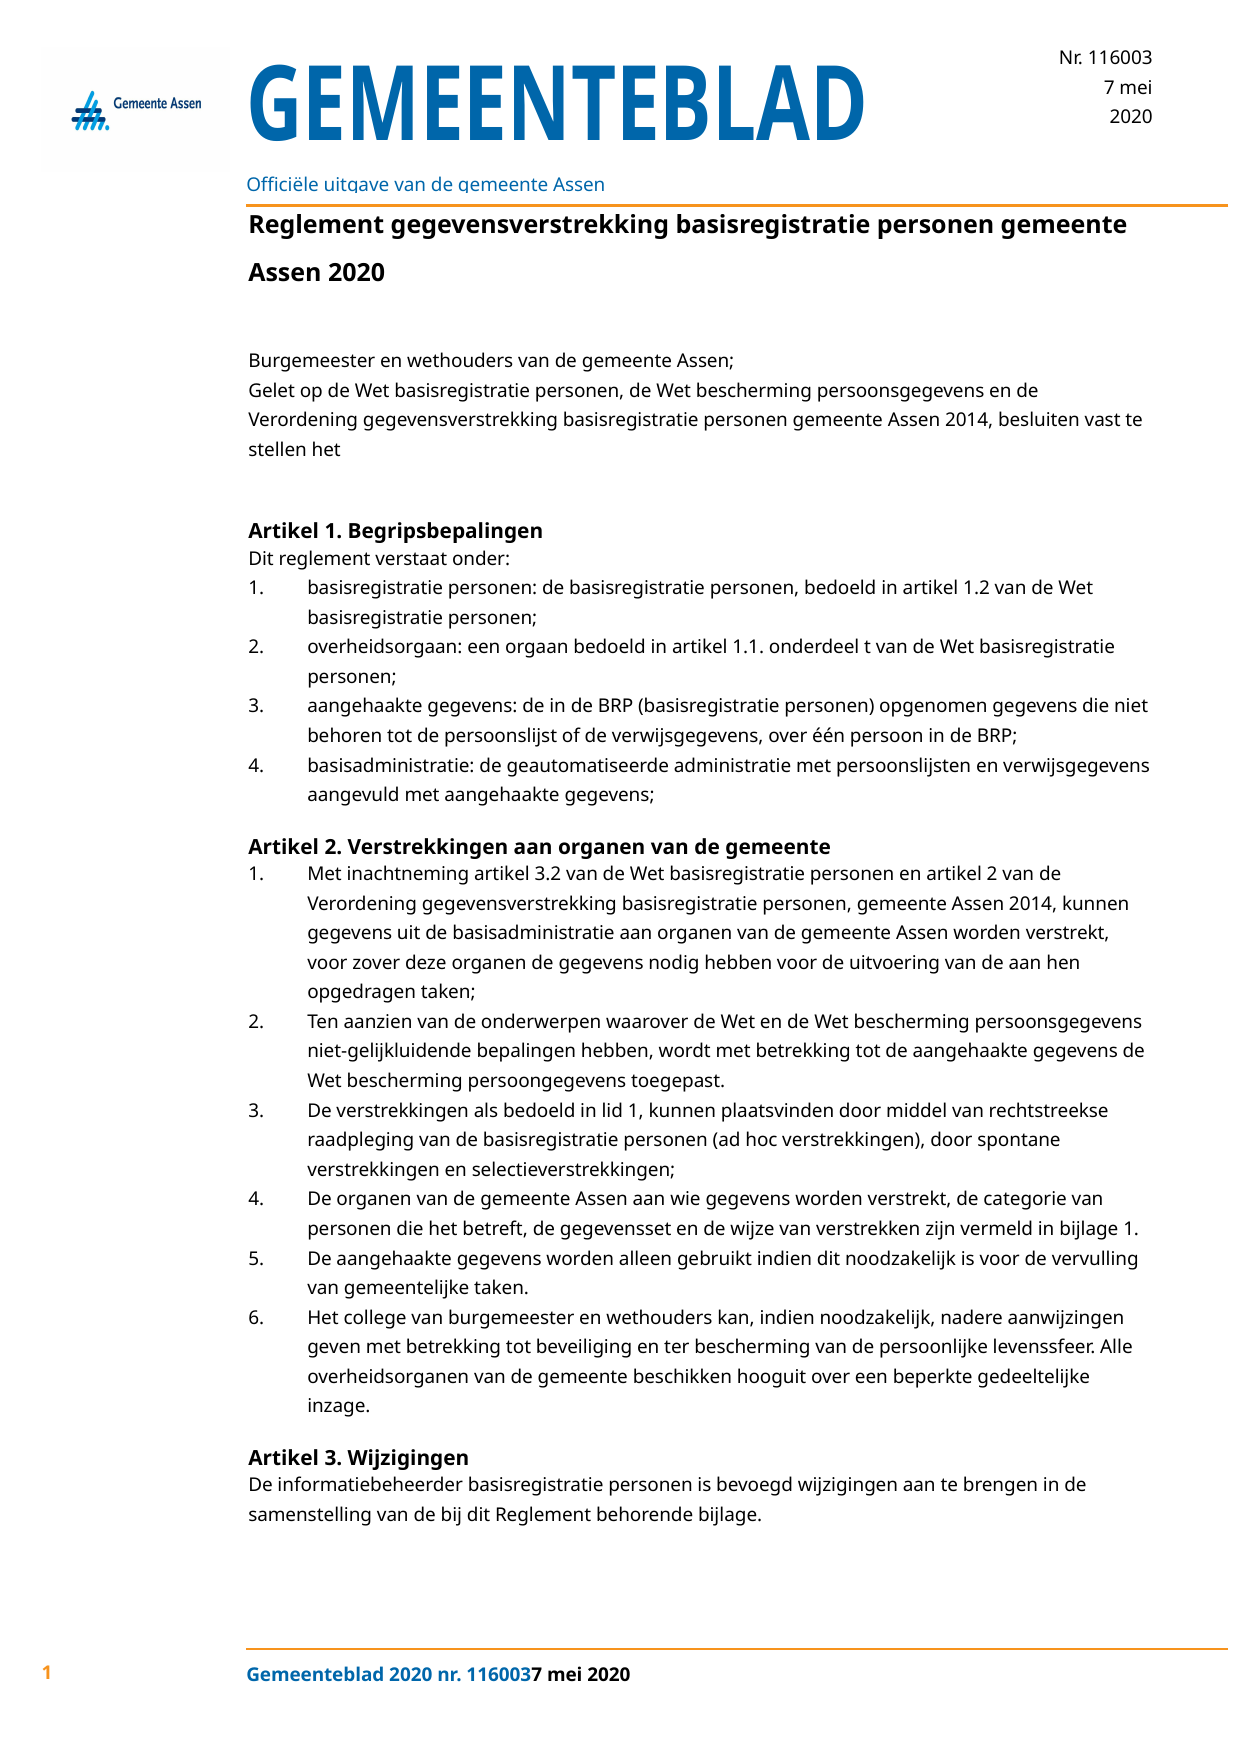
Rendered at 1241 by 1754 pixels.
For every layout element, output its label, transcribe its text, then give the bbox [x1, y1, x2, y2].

list basisadministratie: de geautomatiseerde administratie met persoonslijsten en verwijsgegevens aangevuld met aangehaakte gegevens; [248, 752, 1152, 807]
text Artikel 3. Wijzigingen [248, 1443, 1152, 1472]
list De organen van de gemeente Assen aan wie gegevens worden verstrekt, de categorie van personen die het betreft, de gegevensset en de wijze van verstrekken zijn vermeld in bijlage 1. [248, 1186, 1152, 1241]
list Ten aanzien van de onderwerpen waarover de Wet en de Wet bescherming persoonsgegevens niet-gelijkluidende bepalingen hebben, wordt met betrekking tot de aangehaakte gegevens de Wet bescherming persoongegevens toegepast. [248, 1008, 1152, 1093]
text Artikel 1. Begripsbepalingen [248, 516, 1152, 545]
list Met inachtneming artikel 3.2 van de Wet basisregistratie personen en artikel 2 van de Verordening gegevensverstrekking basisregistratie personen, gemeente Assen 2014, kunnen gegevens uit de basisadministratie aan organen van de gemeente Assen worden verstrekt, voor zover deze organen de gegevens nodig hebben voor de uitvoering van de aan hen opgedragen taken; [248, 860, 1152, 1004]
text De informatiebeheerder basisregistratie personen is bevoegd wijzigingen aan te brengen in de samenstelling van de bij dit Reglement behorende bijlage. [248, 1472, 1152, 1527]
list basisregistratie personen: de basisregistratie personen, bedoeld in artikel 1.2 van de Wet basisregistratie personen; [248, 574, 1152, 629]
text Artikel 2. Verstrekkingen aan organen van de gemeente [248, 832, 1152, 860]
list overheidsorgaan: een orgaan bedoeld in artikel 1.1. onderdeel t van de Wet basisregistratie personen; [248, 633, 1152, 689]
text Reglement gegevensverstrekking basisregistratie personen gemeente Assen 2020 [248, 207, 1152, 288]
text Burgemeester en wethouders van de gemeente Assen; [248, 347, 1152, 373]
list Het college van burgemeester en wethouders kan, indien noodzakelijk, nadere aanwijzingen geven met betrekking tot beveiliging en ter bescherming van de persoonlijke levenssfeer. Alle overheidsorganen van de gemeente beschikken hooguit over een beperkte gedeeltelijke inzage. [248, 1304, 1152, 1418]
text Gelet op de Wet basisregistratie personen, de Wet bescherming persoonsgegevens en de Verordening gegevensverstrekking basisregistratie personen gemeente Assen 2014, besluiten vast te stellen het [248, 377, 1152, 462]
picture [41, 47, 231, 172]
list De aangehaakte gegevens worden alleen gebruikt indien dit noodzakelijk is voor de vervulling van gemeentelijke taken. [248, 1245, 1152, 1300]
list De verstrekkingen als bedoeld in lid 1, kunnen plaatsvinden door middel van rechtstreekse raadpleging van de basisregistratie personen (ad hoc verstrekkingen), door spontane verstrekkingen en selectieverstrekkingen; [248, 1097, 1152, 1182]
text Dit reglement verstaat onder: [248, 545, 1152, 570]
list aangehaakte gegevens: de in de BRP (basisregistratie personen) opgenomen gegevens die niet behoren tot de persoonslijst of de verwijsgegevens, over één persoon in de BRP; [248, 693, 1152, 748]
